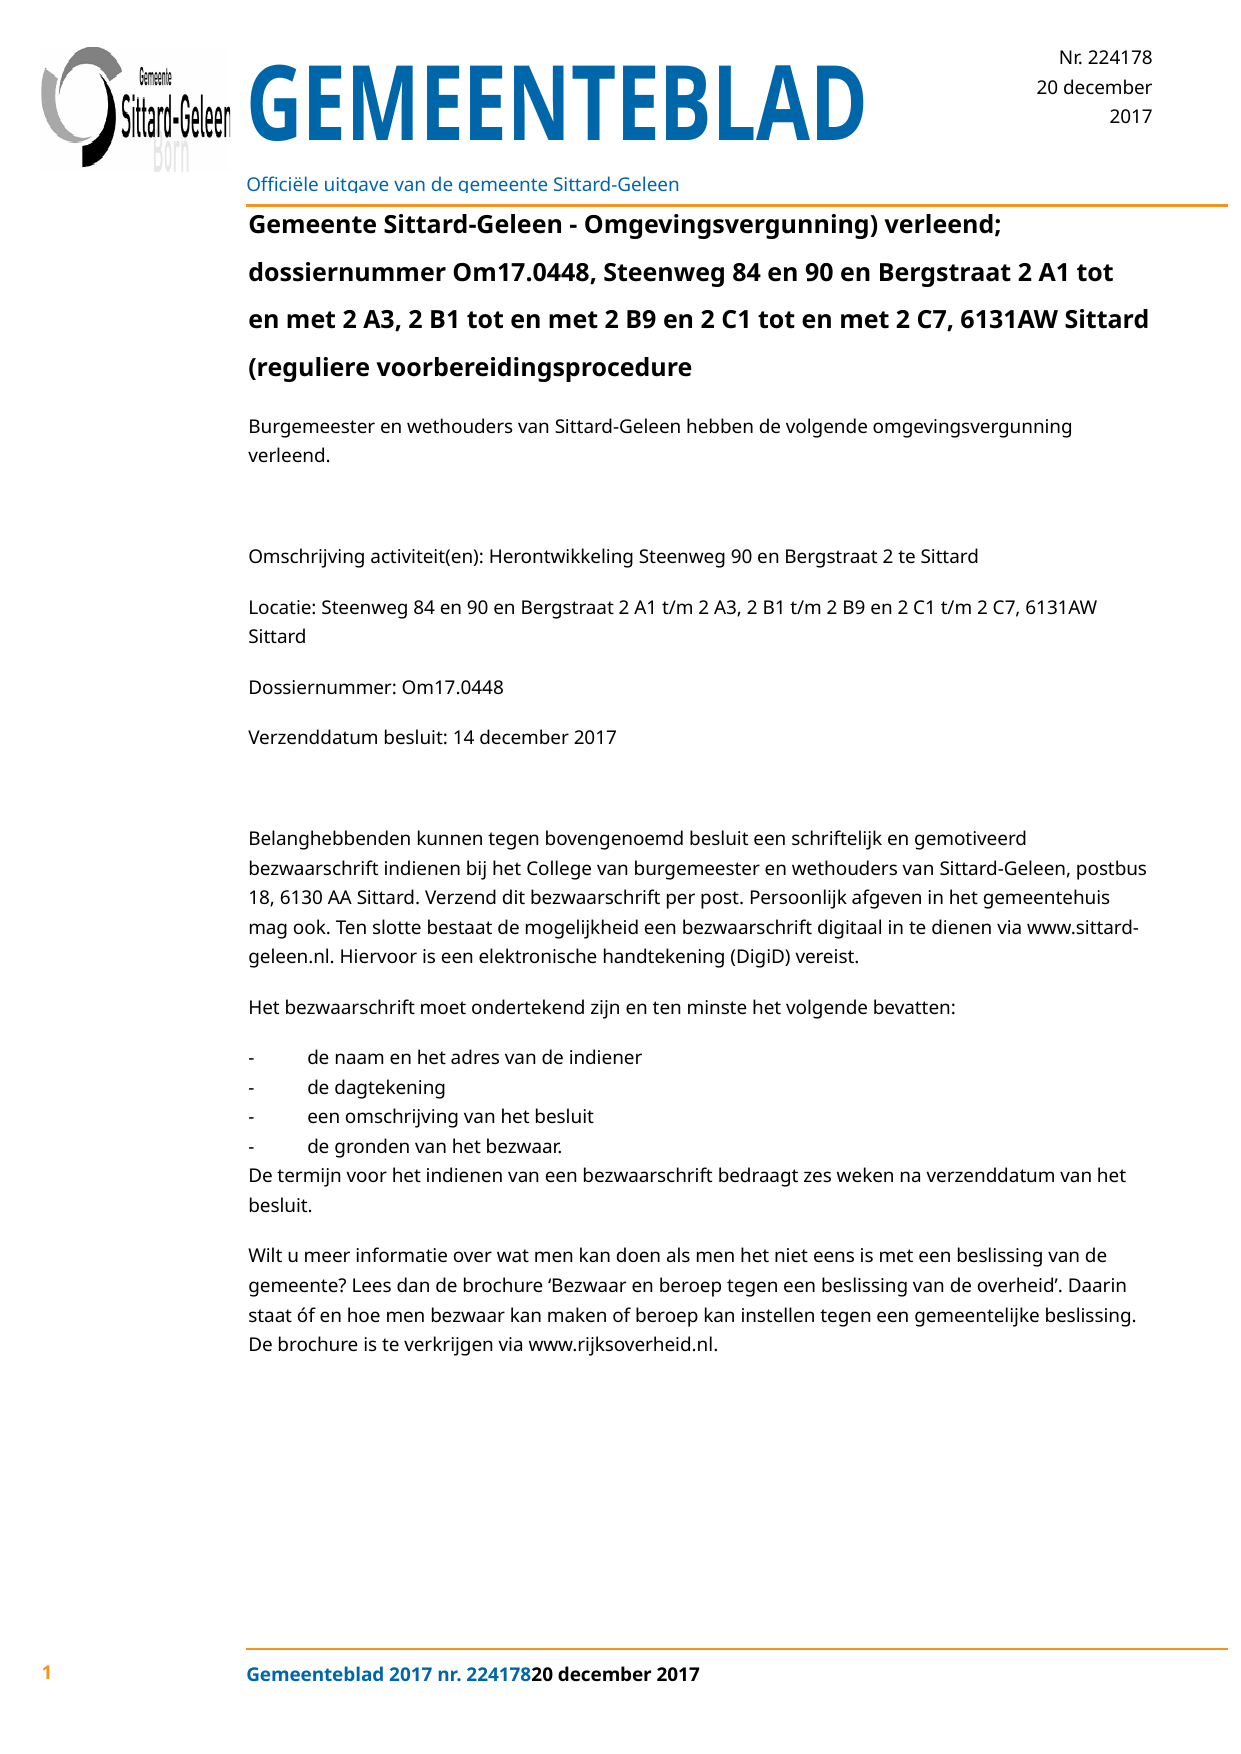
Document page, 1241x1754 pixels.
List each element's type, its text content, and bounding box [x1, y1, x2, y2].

text Gemeente Sittard-Geleen - Omgevingsvergunning) verleend; dossiernummer Om17.0448, Steenweg 84 en 90 en Bergstraat 2 A1 tot en met 2 A3, 2 B1 tot en met 2 B9 en 2 C1 tot en met 2 C7, 6131AW Sittard (reguliere voorbereidingsprocedure [248, 207, 1152, 384]
text Het bezwaarschrift moet ondertekend zijn en ten minste het volgende bevatten: [248, 994, 1152, 1020]
list een omschrijving van het besluit [248, 1103, 1152, 1129]
text Dossiernummer: Om17.0448 [248, 674, 1152, 700]
list de naam en het adres van de indiener [248, 1044, 1152, 1070]
picture [41, 47, 231, 172]
text Locatie: Steenweg 84 en 90 en Bergstraat 2 A1 t/m 2 A3, 2 B1 t/m 2 B9 en 2 C1 t/m 2 C7, 6131AW Sittard [248, 594, 1152, 649]
text Belanghebbenden kunnen tegen bovengenoemd besluit een schriftelijk en gemotiveerd bezwaarschrift indienen bij het College van burgemeester en wethouders van Sittard-Geleen, postbus 18, 6130 AA Sittard. Verzend dit bezwaarschrift per post. Persoonlijk afgeven in het gemeentehuis mag ook. Ten slotte bestaat de mogelijkheid een bezwaarschrift digitaal in te dienen via www.sittard-geleen.nl. Hiervoor is een elektronische handtekening (DigiD) vereist. [248, 825, 1152, 969]
text Verzenddatum besluit: 14 december 2017 [248, 724, 1152, 750]
text De termijn voor het indienen van een bezwaarschrift bedraagt zes weken na verzenddatum van het besluit. [248, 1163, 1152, 1218]
list de gronden van het bezwaar. [248, 1133, 1152, 1159]
text Omschrijving activiteit(en): Herontwikkeling Steenweg 90 en Bergstraat 2 te Sittard [248, 543, 1152, 569]
list de dagtekening [248, 1074, 1152, 1100]
text Wilt u meer informatie over wat men kan doen als men het niet eens is met een beslissing van de gemeente? Lees dan de brochure ‘Bezwaar en beroep tegen een beslissing van de overheid’. Daarin staat óf en hoe men bezwaar kan maken of beroep kan instellen tegen een gemeentelijke beslissing. De brochure is te verkrijgen via www.rijksoverheid.nl. [248, 1243, 1152, 1357]
text Burgemeester en wethouders van Sittard-Geleen hebben de volgende omgevingsvergunning verleend. [248, 413, 1152, 468]
